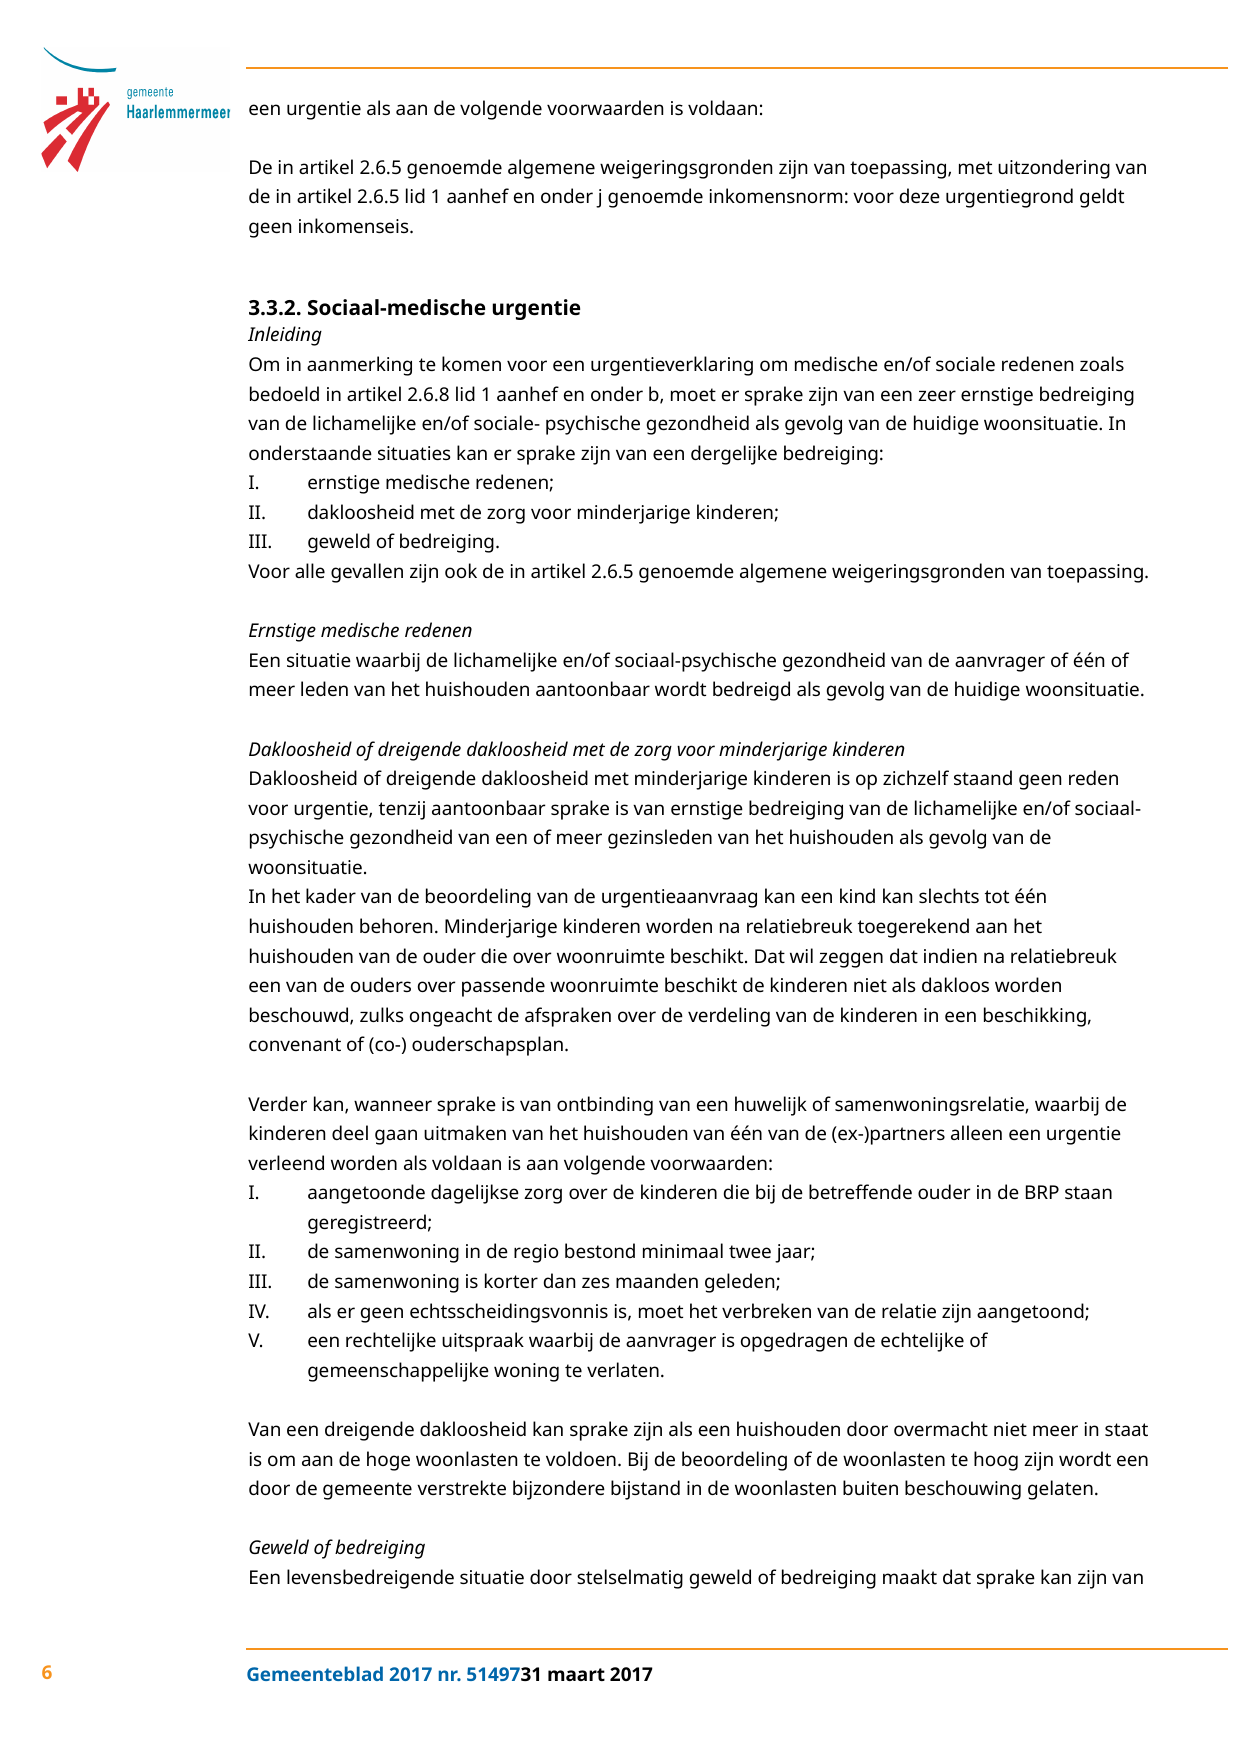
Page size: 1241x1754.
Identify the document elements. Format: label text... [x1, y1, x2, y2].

list aangetoonde dagelijkse zorg over de kinderen die bij de betreffende ouder in de BRP staan geregistreerd; [248, 1179, 1152, 1235]
list de samenwoning in de regio bestond minimaal twee jaar; [248, 1239, 1152, 1264]
text Van een dreigende dakloosheid kan sprake zijn als een huishouden door overmacht niet meer in staat is om aan de hoge woonlasten te voldoen. Bij de beoordeling of de woonlasten te hoog zijn wordt een door de gemeente verstrekte bijzondere bijstand in de woonlasten buiten beschouwing gelaten. [248, 1416, 1152, 1501]
text Ernstige medische redenen [248, 617, 1152, 643]
picture [41, 47, 231, 172]
list een rechtelijke uitspraak waarbij de aanvrager is opgedragen de echtelijke of gemeenschappelijke woning te verlaten. [248, 1327, 1152, 1383]
text Dakloosheid of dreigende dakloosheid met de zorg voor minderjarige kinderen [248, 736, 1152, 761]
list dakloosheid met de zorg voor minderjarige kinderen; [248, 499, 1152, 525]
text Een levensbedreigende situatie door stelselmatig geweld of bedreiging maakt dat sprake kan zijn van [248, 1564, 1152, 1590]
text In het kader van de beoordeling van de urgentieaanvraag kan een kind kan slechts tot één huishouden behoren. Minderjarige kinderen worden na relatiebreuk toegerekend aan het huishouden van de ouder die over woonruimte beschikt. Dat wil zeggen dat indien na relatiebreuk een van de ouders over passende woonruimte beschikt de kinderen niet als dakloos worden beschouwd, zulks ongeacht de afspraken over de verdeling van de kinderen in een beschikking, convenant of (co-) ouderschapsplan. [248, 884, 1152, 1057]
list de samenwoning is korter dan zes maanden geleden; [248, 1268, 1152, 1294]
text een urgentie als aan de volgende voorwaarden is voldaan: [248, 95, 1152, 121]
list als er geen echtsscheidingsvonnis is, moet het verbreken van de relatie zijn aangetoond; [248, 1298, 1152, 1323]
text Inleiding [248, 322, 1152, 347]
list ernstige medische redenen; [248, 469, 1152, 495]
text Een situatie waarbij de lichamelijke en/of sociaal-psychische gezondheid van de aanvrager of één of meer leden van het huishouden aantoonbaar wordt bedreigd als gevolg van de huidige woonsituatie. [248, 647, 1152, 702]
text De in artikel 2.6.5 genoemde algemene weigeringsgronden zijn van toepassing, met uitzondering van de in artikel 2.6.5 lid 1 aanhef en onder j genoemde inkomensnorm: voor deze urgentiegrond geldt geen inkomenseis. [248, 154, 1152, 239]
text Om in aanmerking te komen voor een urgentieverklaring om medische en/of sociale redenen zoals bedoeld in artikel 2.6.8 lid 1 aanhef en onder b, moet er sprake zijn van een zeer ernstige bedreiging van de lichamelijke en/of sociale- psychische gezondheid als gevolg van de huidige woonsituatie. In onderstaande situaties kan er sprake zijn van een dergelijke bedreiging: [248, 351, 1152, 466]
text Verder kan, wanneer sprake is van ontbinding van een huwelijk of samenwoningsrelatie, waarbij de kinderen deel gaan uitmaken van het huishouden van één van de (ex-)partners alleen een urgentie verleend worden als voldaan is aan volgende voorwaarden: [248, 1091, 1152, 1176]
text 3.3.2. Sociaal-medische urgentie [248, 293, 1152, 322]
text Geweld of bedreiging [248, 1534, 1152, 1560]
list geweld of bedreiging. [248, 529, 1152, 554]
text Dakloosheid of dreigende dakloosheid met minderjarige kinderen is op zichzelf staand geen reden voor urgentie, tenzij aantoonbaar sprake is van ernstige bedreiging van de lichamelijke en/of sociaal-psychische gezondheid van een of meer gezinsleden van het huishouden als gevolg van de woonsituatie. [248, 765, 1152, 880]
text Voor alle gevallen zijn ook de in artikel 2.6.5 genoemde algemene weigeringsgronden van toepassing. [248, 558, 1152, 584]
